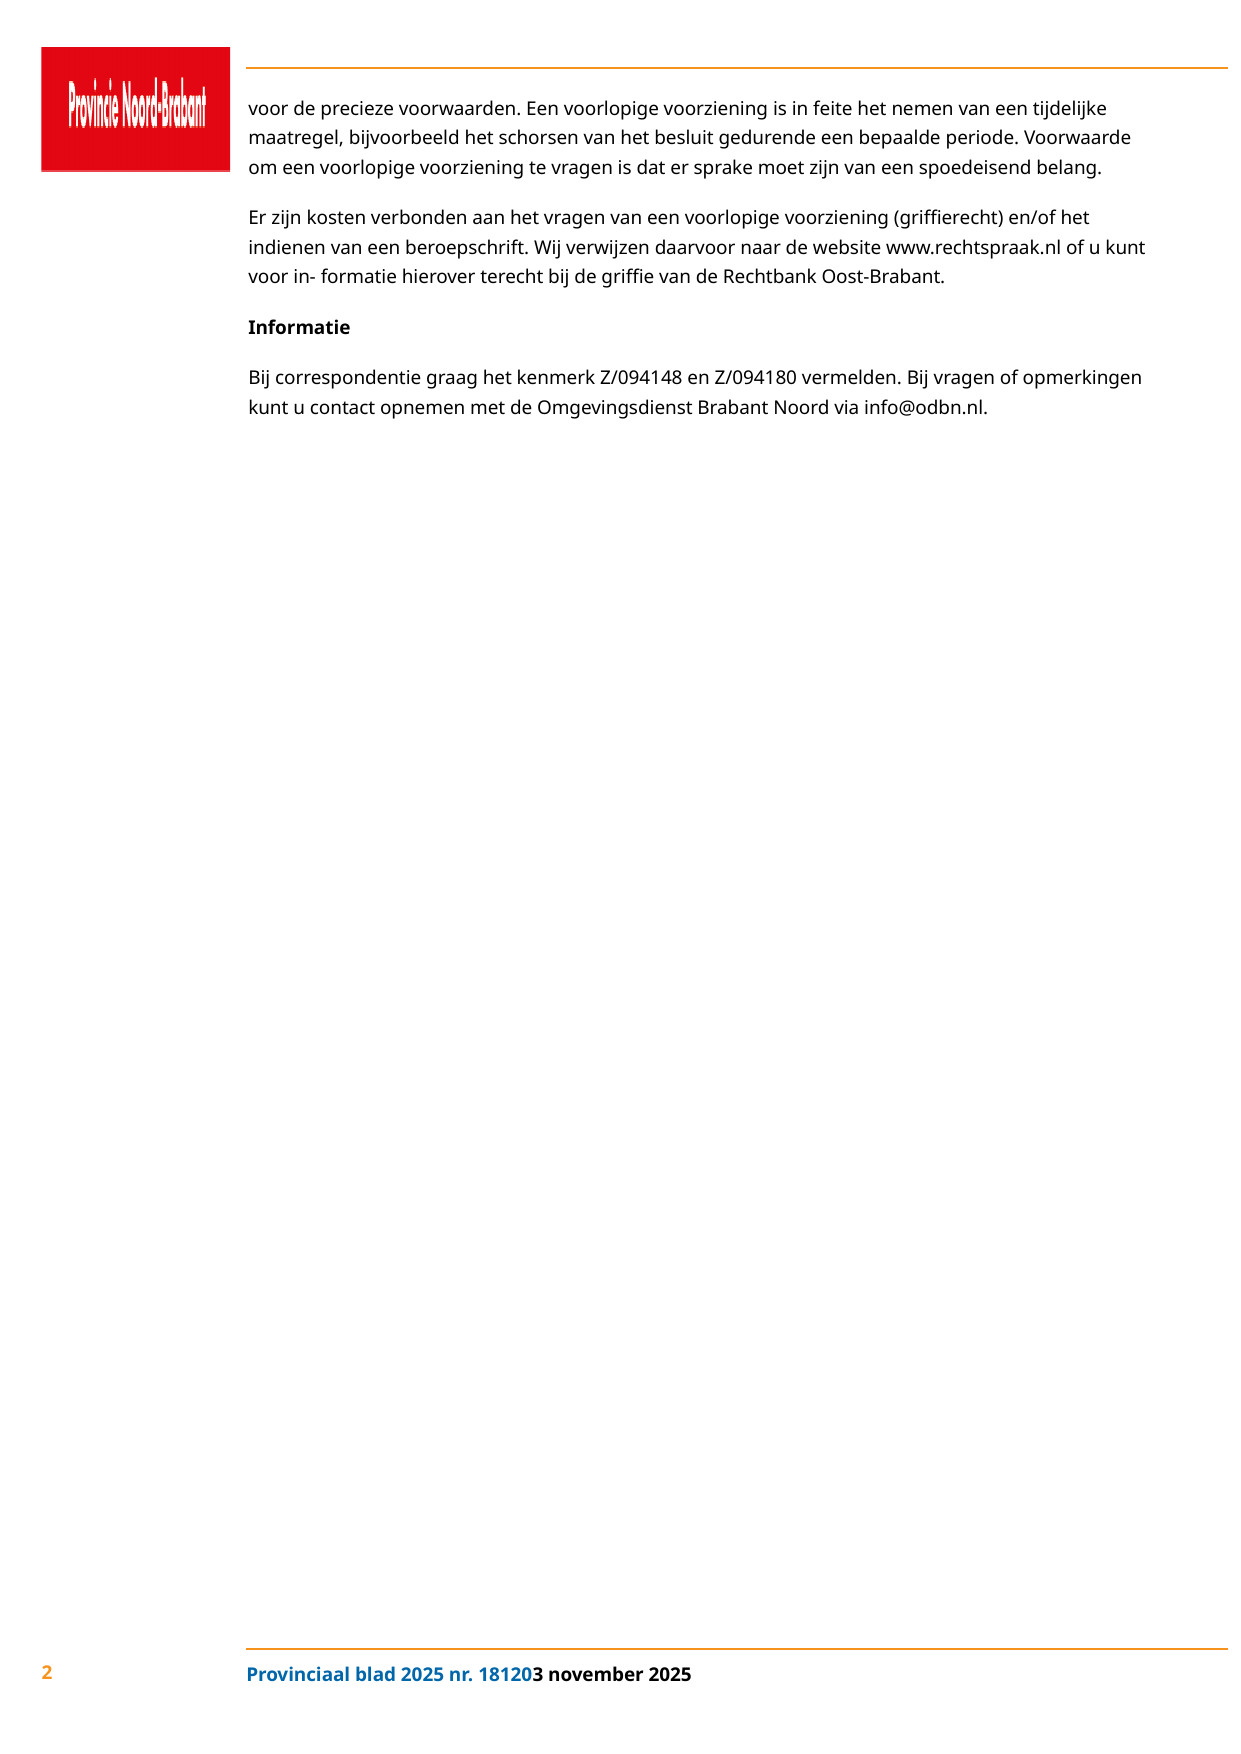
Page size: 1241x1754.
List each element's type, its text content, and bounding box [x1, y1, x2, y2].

text Informatie [248, 314, 1152, 340]
text Er zijn kosten verbonden aan het vragen van een voorlopige voorziening (griffierecht) en/of het indienen van een beroepschrift. Wij verwijzen daarvoor naar de website www.rechtspraak.nl of u kunt voor in- formatie hierover terecht bij de griffie van de Rechtbank Oost-Brabant. [248, 204, 1152, 289]
text Bij correspondentie graag het kenmerk Z/094148 en Z/094180 vermelden. Bij vragen of opmerkingen kunt u contact opnemen met de Omgevingsdienst Brabant Noord via info@odbn.nl. [248, 364, 1152, 420]
picture [41, 47, 231, 172]
text voor de precieze voorwaarden. Een voorlopige voorziening is in feite het nemen van een tijdelijke maatregel, bijvoorbeeld het schorsen van het besluit gedurende een bepaalde periode. Voorwaarde om een voorlopige voorziening te vragen is dat er sprake moet zijn van een spoedeisend belang. [248, 95, 1152, 180]
